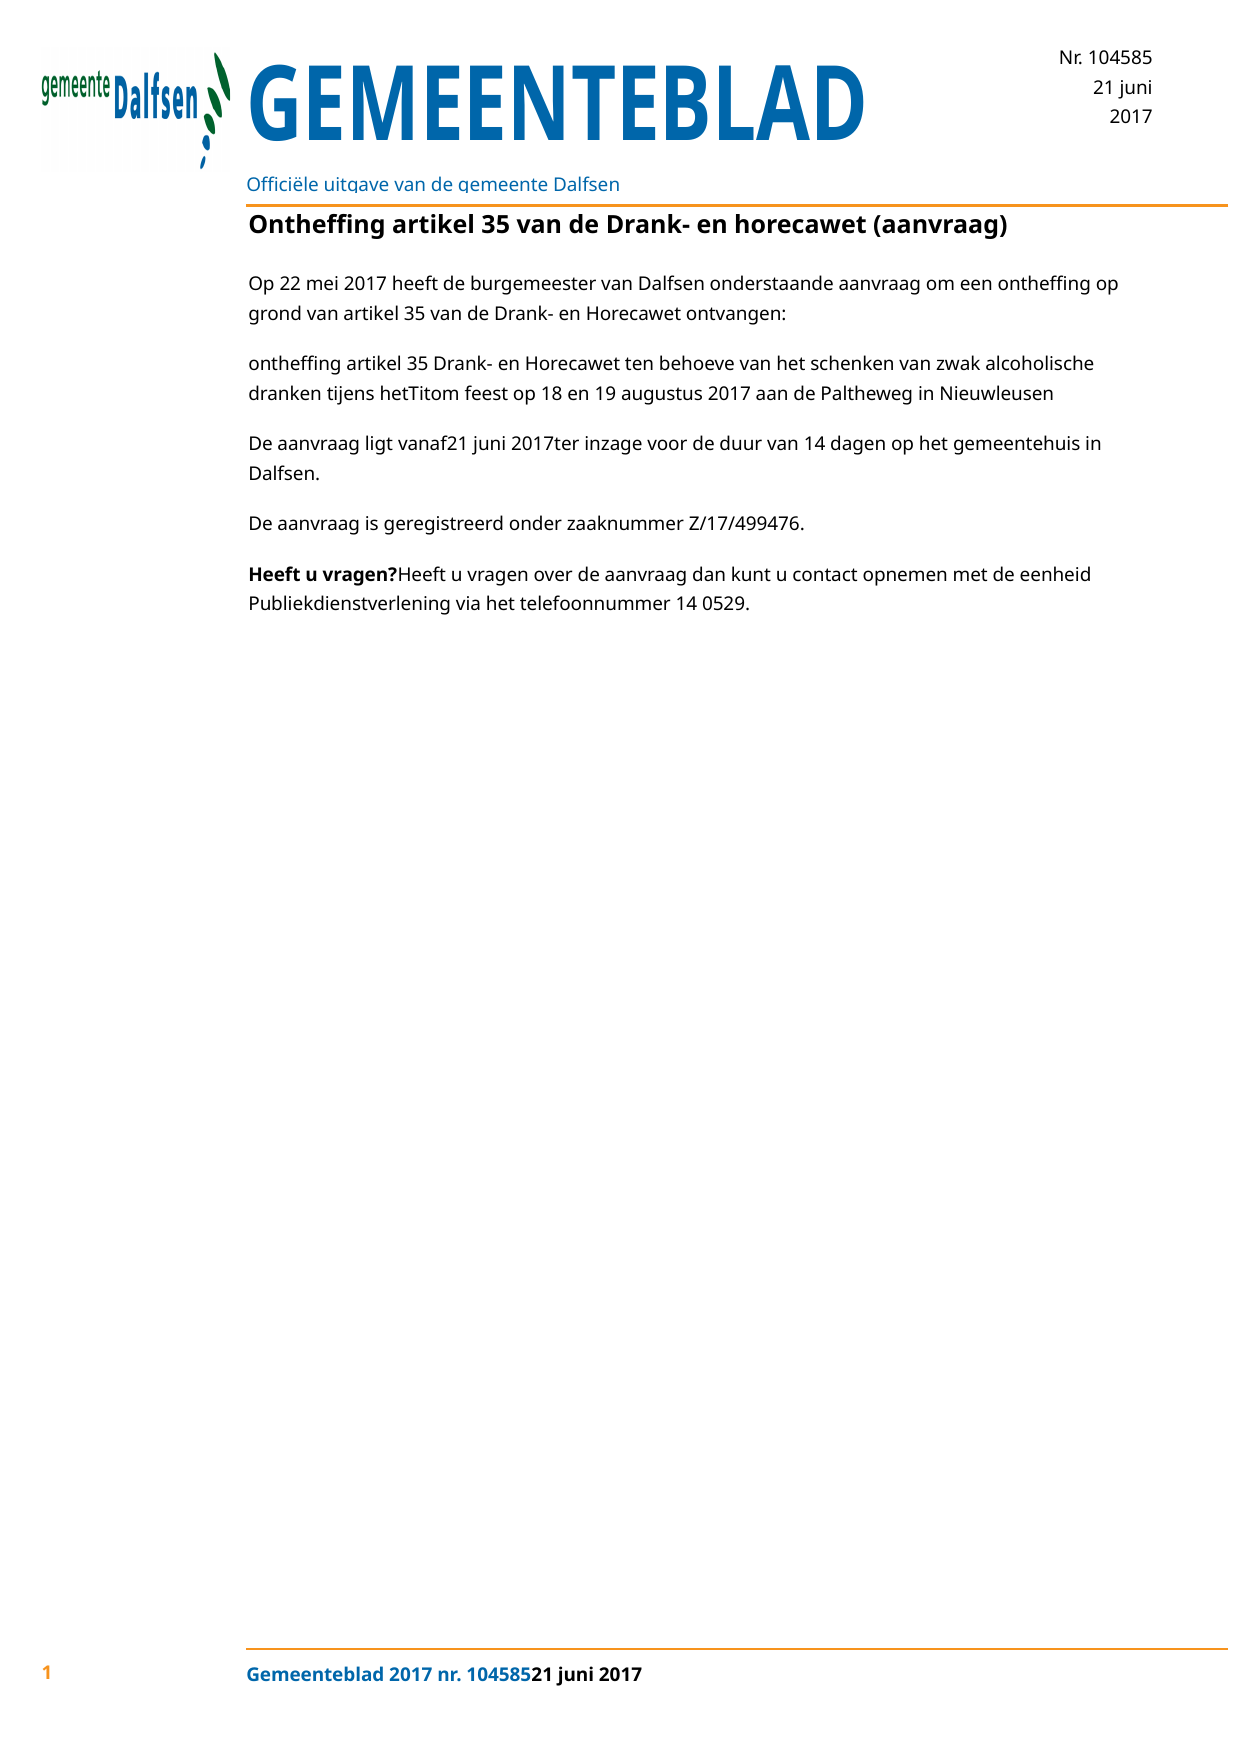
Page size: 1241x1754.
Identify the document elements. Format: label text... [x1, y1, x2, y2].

text De aanvraag ligt vanaf21 juni 2017ter inzage voor de duur van 14 dagen op het gemeentehuis in Dalfsen. [248, 430, 1152, 486]
text Op 22 mei 2017 heeft de burgemeester van Dalfsen onderstaande aanvraag om een ontheffing op grond van artikel 35 van de Drank- en Horecawet ontvangen: [248, 270, 1152, 326]
text ontheffing artikel 35 Drank- en Horecawet ten behoeve van het schenken van zwak alcoholische dranken tijens hetTitom feest op 18 en 19 augustus 2017 aan de Paltheweg in Nieuwleusen [248, 350, 1152, 406]
text De aanvraag is geregistreerd onder zaaknummer Z/17/499476. [248, 510, 1152, 536]
text Heeft u vragen?Heeft u vragen over de aanvraag dan kunt u contact opnemen met de eenheid Publiekdienstverlening via het telefoonnummer 14 0529. [248, 561, 1152, 616]
picture [41, 47, 231, 172]
text Ontheffing artikel 35 van de Drank- en horecawet (aanvraag) [248, 207, 1152, 241]
